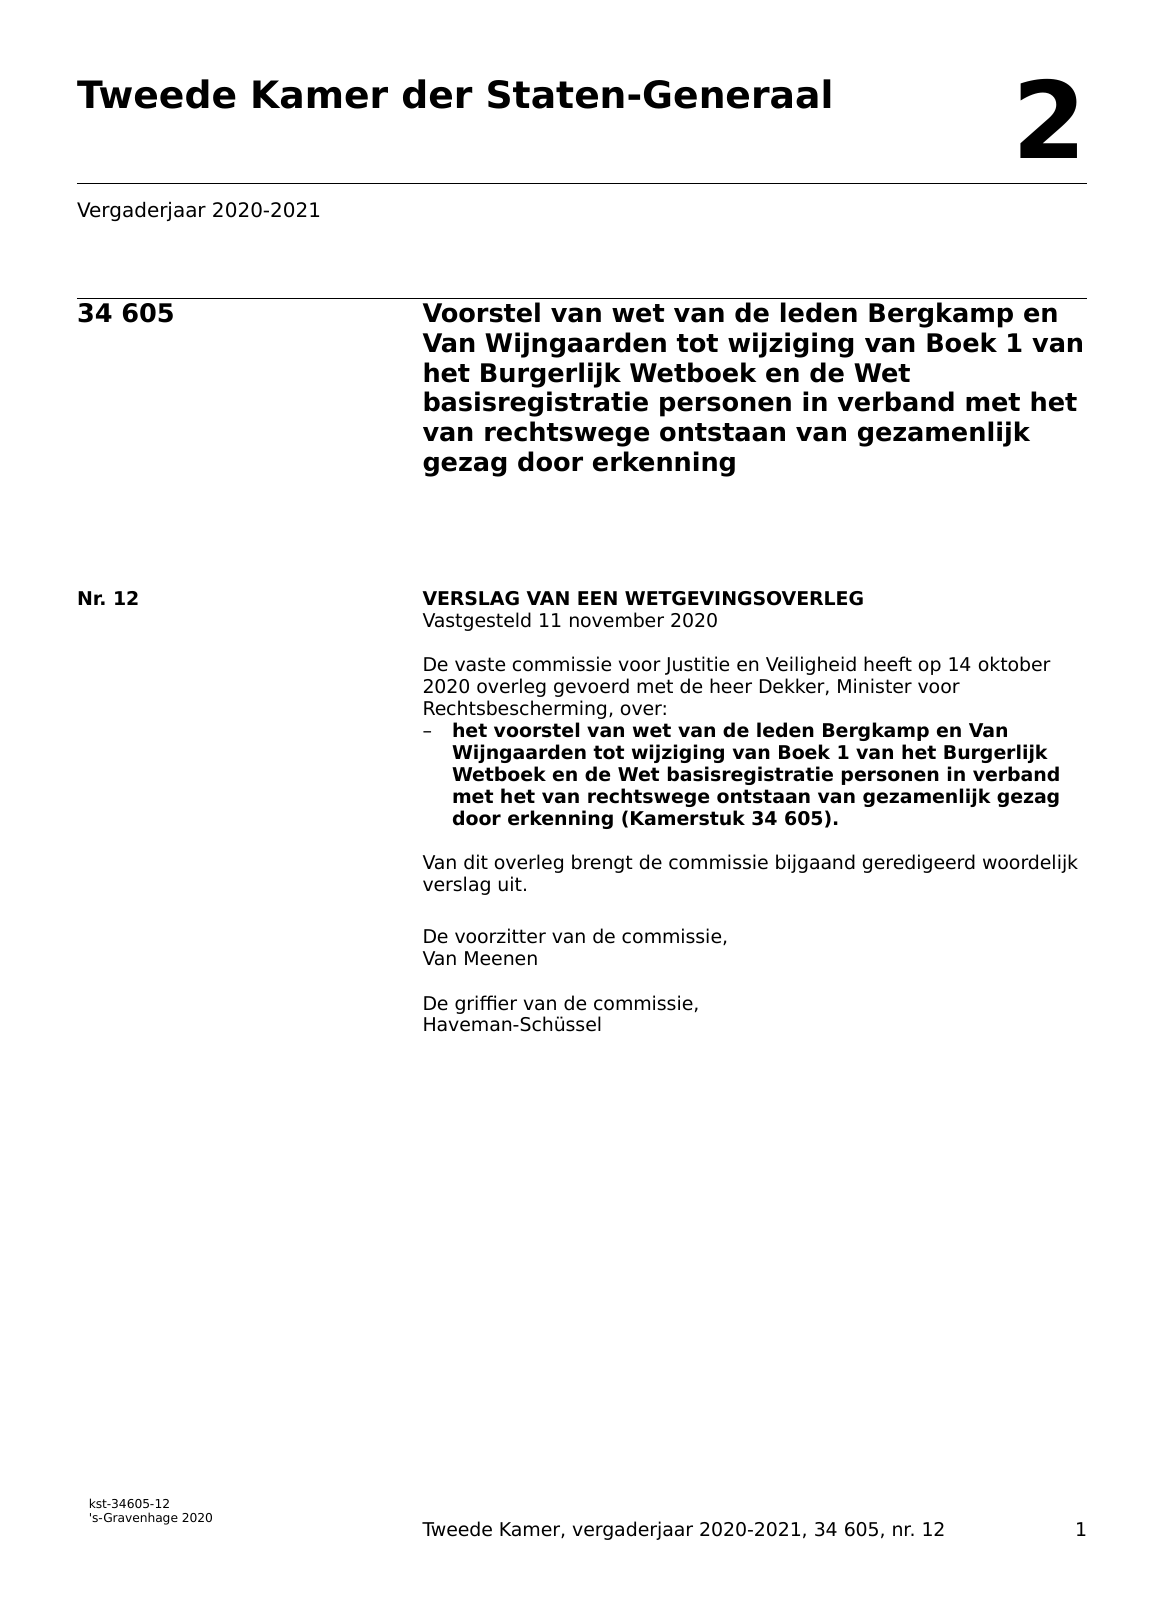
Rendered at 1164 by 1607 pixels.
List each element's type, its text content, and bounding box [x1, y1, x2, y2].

subtitle Nr. 12 VERSLAG VAN EEN WETGEVINGSOVERLEG [77, 588, 1087, 610]
subtitle 34 605 Voorstel van wet van de leden Bergkamp en Van Wijngaarden tot wijziging van Boek 1 van het Burgerlijk Wetboek en de Wet basisregistratie personen in verband met het van rechtswege ontstaan van gezamenlijk gezag door erkenning [77, 299, 1087, 477]
text Vastgesteld 11 november 2020 [422, 610, 1087, 632]
table_cell Vergaderjaar 2020-2021 [77, 184, 1087, 298]
text 's-Gravenhage 2020 [88, 1511, 323, 1525]
text kst-34605-12 [88, 1497, 323, 1511]
text De voorzitter van de commissie, Van Meenen [422, 926, 1087, 970]
table_header Tweede Kamer der Staten-Generaal [77, 59, 886, 183]
table_header 2 [886, 59, 1087, 183]
text – het voorstel van wet van de leden Bergkamp en Van Wijngaarden tot wijziging van Boek 1 van het Burgerlijk Wetboek en de Wet basisregistratie personen in verband met het van rechtswege ontstaan van gezamenlijk gezag door erkenning (Kamerstuk 34 605). [422, 720, 1087, 830]
text Van dit overleg brengt de commissie bijgaand geredigeerd woordelijk verslag uit. [422, 852, 1087, 896]
text De griffier van de commissie, Haveman-Schüssel [422, 992, 1087, 1036]
text De vaste commissie voor Justitie en Veiligheid heeft op 14 oktober 2020 overleg gevoerd met de heer Dekker, Minister voor Rechtsbescherming, over: [422, 654, 1087, 720]
